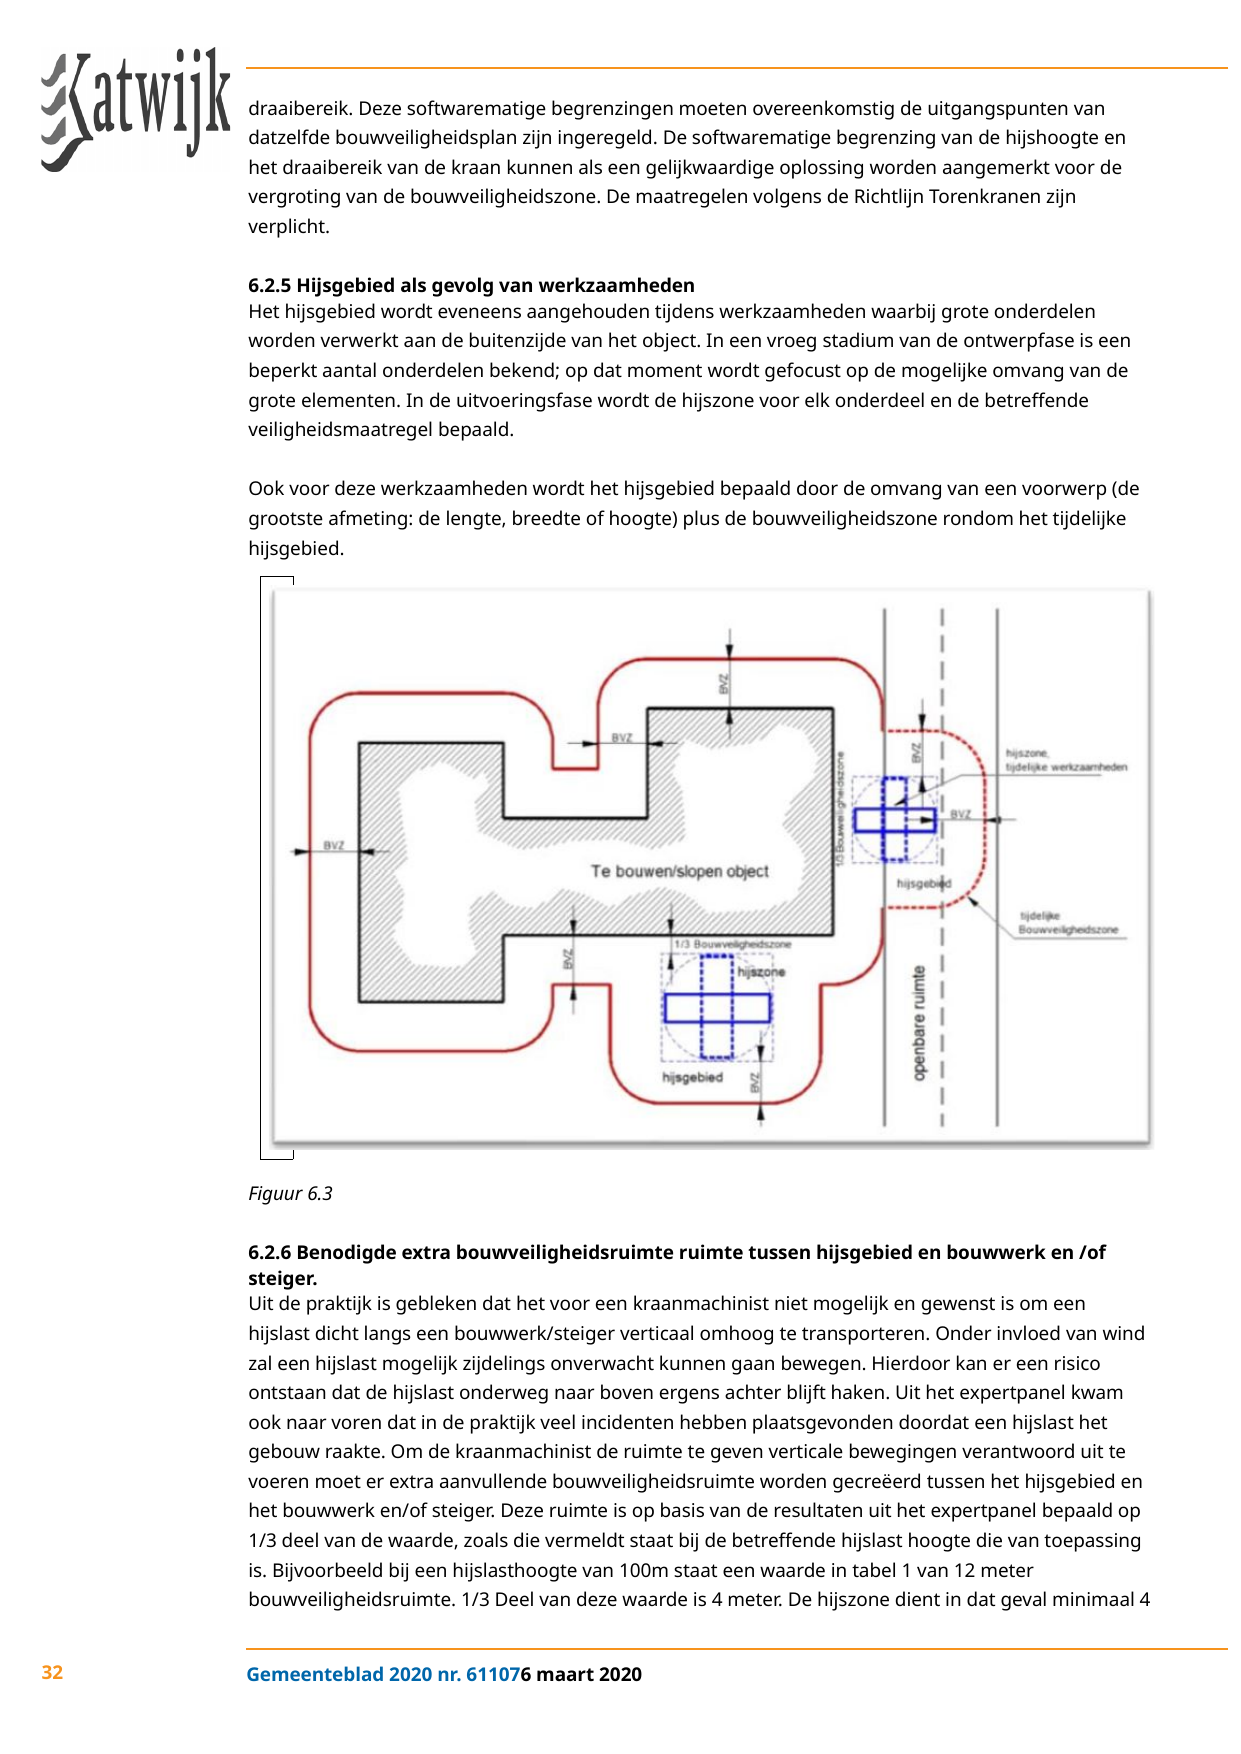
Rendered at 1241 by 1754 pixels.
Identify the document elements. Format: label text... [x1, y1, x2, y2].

text Ook voor deze werkzaamheden wordt het hijsgebied bepaald door de omvang van een voorwerp (de grootste afmeting: de lengte, breedte of hoogte) plus de bouwveiligheidszone rondom het tijdelijke hijsgebied. [248, 476, 1152, 560]
text Figuur 6.3 [248, 1180, 1152, 1206]
text Uit de praktijk is gebleken dat het voor een kraanmachinist niet mogelijk en gewenst is om een hijslast dicht langs een bouwwerk/steiger verticaal omhoog te transporteren. Onder invloed van wind zal een hijslast mogelijk zijdelings onverwacht kunnen gaan bewegen. Hierdoor kan er een risico ontstaan dat de hijslast onderweg naar boven ergens achter blijft haken. Uit het expertpanel kwam ook naar voren dat in de praktijk veel incidenten hebben plaatsgevonden doordat een hijslast het gebouw raakte. Om de kraanmachinist de ruimte te geven verticale bewegingen verantwoord uit te voeren moet er extra aanvullende bouwveiligheidsruimte worden gecreëerd tussen het hijsgebied en het bouwwerk en/of steiger. Deze ruimte is op basis van de resultaten uit het expertpanel bepaald op 1/3 deel van de waarde, zoals die vermeldt staat bij de betreffende hijslast hoogte die van toepassing is. Bijvoorbeeld bij een hijslasthoogte van 100m staat een waarde in tabel 1 van 12 meter bouwveiligheidsruimte. 1/3 Deel van deze waarde is 4 meter. De hijszone dient in dat geval minimaal 4 [248, 1291, 1152, 1612]
picture [268, 585, 1155, 1150]
picture [41, 47, 231, 172]
text draaibereik. Deze softwarematige begrenzingen moeten overeenkomstig de uitgangspunten van datzelfde bouwveiligheidsplan zijn ingeregeld. De softwarematige begrenzing van de hijshoogte en het draaibereik van de kraan kunnen als een gelijkwaardige oplossing worden aangemerkt voor de vergroting van de bouwveiligheidszone. De maatregelen volgens de Richtlijn Torenkranen zijn verplicht. [248, 95, 1152, 239]
text 6.2.6 Benodigde extra bouwveiligheidsruimte ruimte tussen hijsgebied en bouwwerk en /of steiger. [248, 1239, 1152, 1291]
text 6.2.5 Hijsgebied als gevolg van werkzaamheden [248, 272, 1152, 298]
text Het hijsgebied wordt eveneens aangehouden tijdens werkzaamheden waarbij grote onderdelen worden verwerkt aan de buitenzijde van het object. In een vroeg stadium van de ontwerpfase is een beperkt aantal onderdelen bekend; op dat moment wordt gefocust op de mogelijke omvang van de grote elementen. In de uitvoeringsfase wordt de hijszone voor elk onderdeel en de betreffende veiligheidsmaatregel bepaald. [248, 298, 1152, 442]
